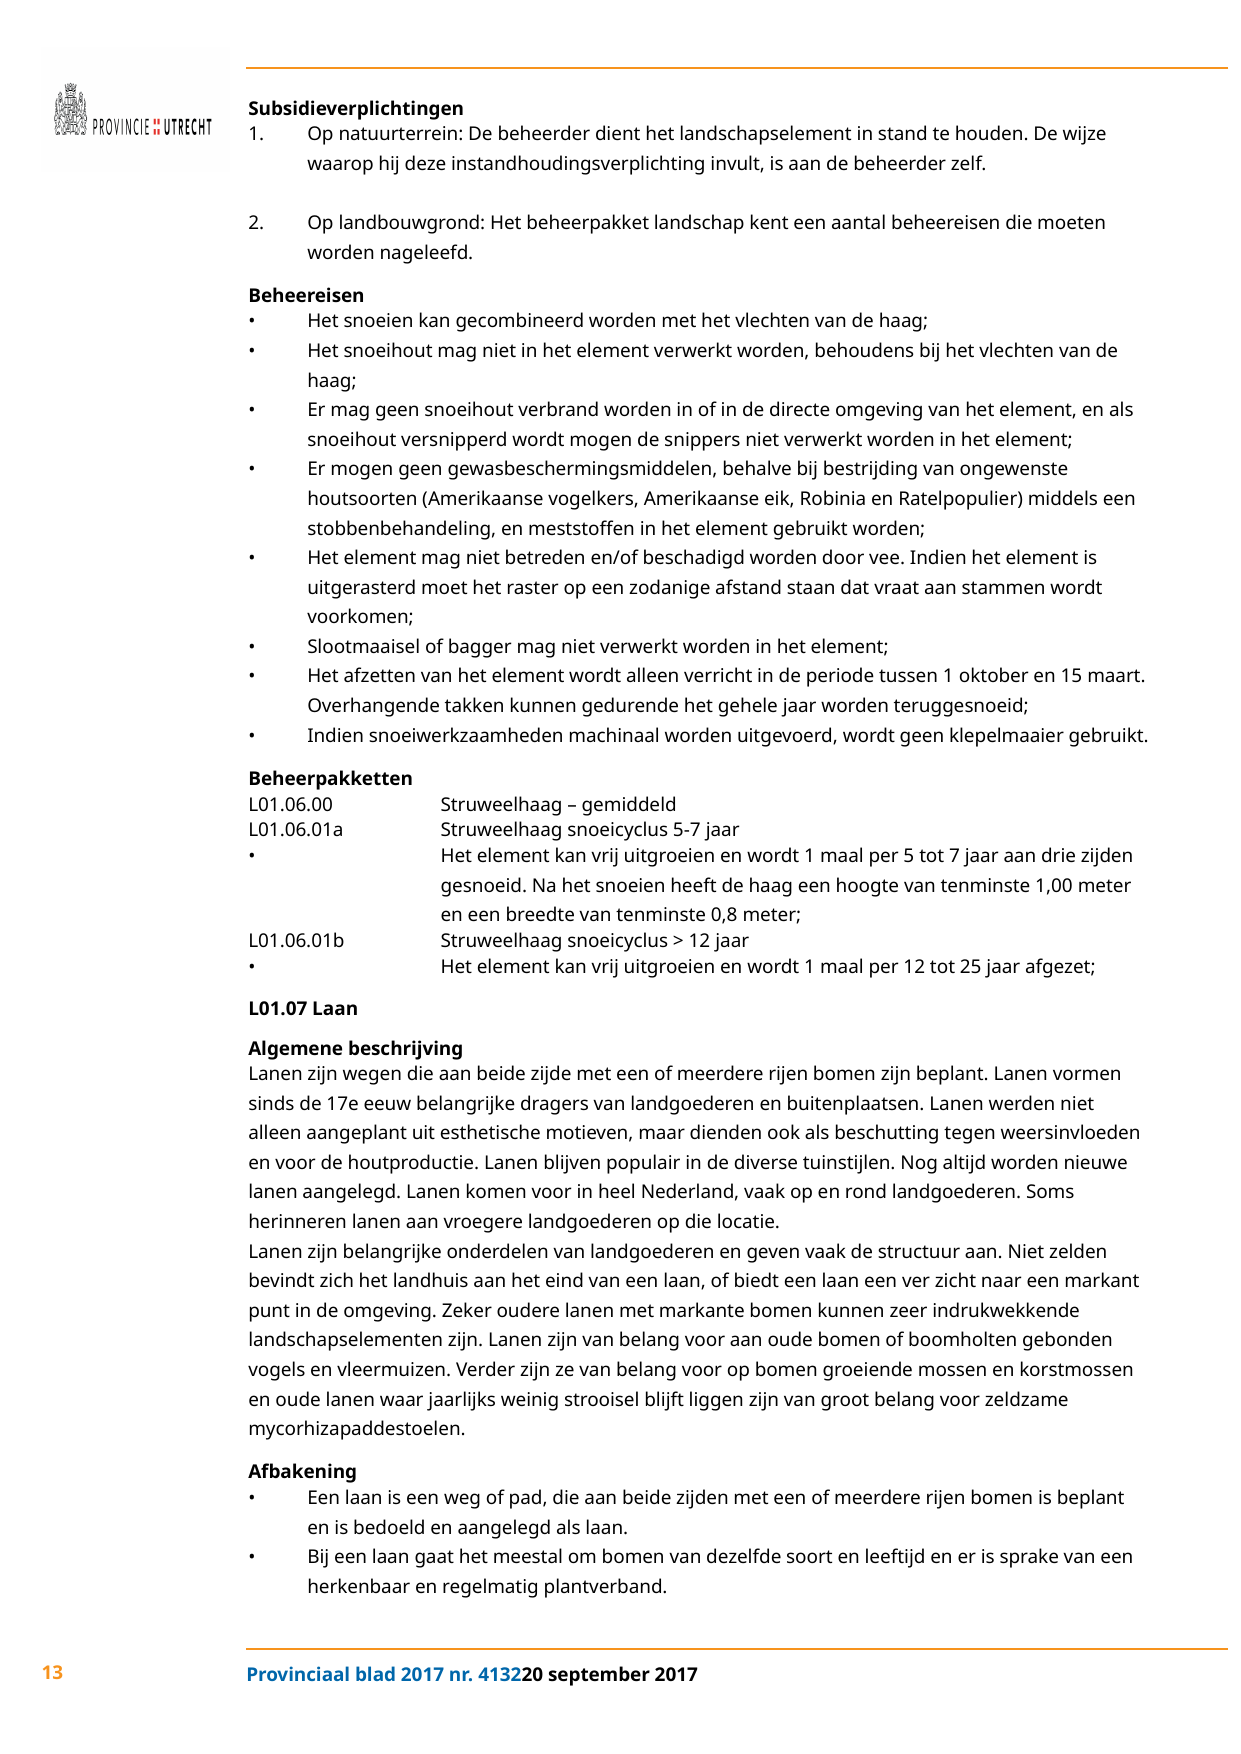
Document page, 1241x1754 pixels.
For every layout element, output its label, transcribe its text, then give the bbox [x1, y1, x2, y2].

list Indien snoeiwerkzaamheden machinaal worden uitgevoerd, wordt geen klepelmaaier gebruikt. [248, 722, 1152, 748]
text L01.07 Laan [248, 995, 1152, 1021]
table_cell Struweelhaag snoeicyclus > 12 jaar [440, 927, 1152, 953]
text Afbakening [248, 1458, 1152, 1484]
list Het element mag niet betreden en/of beschadigd worden door vee. Indien het element is uitgerasterd moet het raster op een zodanige afstand staan dat vraat aan stammen wordt voorkomen; [248, 544, 1152, 629]
list Er mag geen snoeihout verbrand worden in of in de directe omgeving van het element, en als snoeihout versnipperd wordt mogen de snippers niet verwerkt worden in het element; [248, 396, 1152, 452]
table_header Struweelhaag – gemiddeld [440, 791, 1152, 817]
table_cell Het element kan vrij uitgroeien en wordt 1 maal per 5 tot 7 jaar aan drie zijden gesnoeid. Na het snoeien heeft de haag een hoogte van tenminste 1,00 meter en een breedte van tenminste 0,8 meter; [440, 842, 1152, 927]
text Beheerpakketten [248, 765, 1152, 791]
table_header L01.06.00 [248, 791, 440, 817]
table_cell L01.06.01b [248, 927, 440, 953]
list Het snoeien kan gecombineerd worden met het vlechten van de haag; [248, 308, 1152, 333]
list Er mogen geen gewasbeschermingsmiddelen, behalve bij bestrijding van ongewenste houtsoorten (Amerikaanse vogelkers, Amerikaanse eik, Robinia en Ratelpopulier) middels een stobbenbehandeling, en meststoffen in het element gebruikt worden; [248, 456, 1152, 541]
list Bij een laan gaat het meestal om bomen van dezelfde soort en leeftijd en er is sprake van een herkenbaar en regelmatig plantverband. [248, 1543, 1152, 1599]
table_cell Het element kan vrij uitgroeien en wordt 1 maal per 12 tot 25 jaar afgezet; [440, 953, 1152, 979]
list Op natuurterrein: De beheerder dient het landschapselement in stand te houden. De wijze waarop hij deze instandhoudingsverplichting invult, is aan de beheerder zelf. [248, 121, 1152, 176]
text Beheereisen [248, 282, 1152, 308]
picture [41, 47, 231, 172]
table_cell • [248, 953, 440, 979]
list Slootmaaisel of bagger mag niet verwerkt worden in het element; [248, 633, 1152, 659]
table_cell • [248, 842, 440, 927]
table_cell L01.06.01a [248, 817, 440, 842]
table_cell Struweelhaag snoeicyclus 5-7 jaar [440, 817, 1152, 842]
list Het snoeihout mag niet in het element verwerkt worden, behoudens bij het vlechten van de haag; [248, 337, 1152, 393]
text Lanen zijn belangrijke onderdelen van landgoederen en geven vaak de structuur aan. Niet zelden bevindt zich het landhuis aan het eind van een laan, of biedt een laan een ver zicht naar een markant punt in de omgeving. Zeker oudere lanen met markante bomen kunnen zeer indrukwekkende landschapselementen zijn. Lanen zijn van belang voor aan oude bomen of boomholten gebonden vogels en vleermuizen. Verder zijn ze van belang voor op bomen groeiende mossen en korstmossen en oude lanen waar jaarlijks weinig strooisel blijft liggen zijn van groot belang voor zeldzame mycorhizapaddestoelen. [248, 1238, 1152, 1441]
list Op landbouwgrond: Het beheerpakket landschap kent een aantal beheereisen die moeten worden nageleefd. [248, 209, 1152, 264]
text Algemene beschrijving [248, 1035, 1152, 1060]
text Lanen zijn wegen die aan beide zijde met een of meerdere rijen bomen zijn beplant. Lanen vormen sinds de 17e eeuw belangrijke dragers van landgoederen en buitenplaatsen. Lanen werden niet alleen aangeplant uit esthetische motieven, maar dienden ook als beschutting tegen weersinvloeden en voor de houtproductie. Lanen blijven populair in de diverse tuinstijlen. Nog altijd worden nieuwe lanen aangelegd. Lanen komen voor in heel Nederland, vaak op en rond landgoederen. Soms herinneren lanen aan vroegere landgoederen op die locatie. [248, 1060, 1152, 1234]
list Het afzetten van het element wordt alleen verricht in de periode tussen 1 oktober en 15 maart. Overhangende takken kunnen gedurende het gehele jaar worden teruggesnoeid; [248, 663, 1152, 718]
list Een laan is een weg of pad, die aan beide zijden met een of meerdere rijen bomen is beplant en is bedoeld en aangelegd als laan. [248, 1484, 1152, 1539]
text Subsidieverplichtingen [248, 95, 1152, 121]
